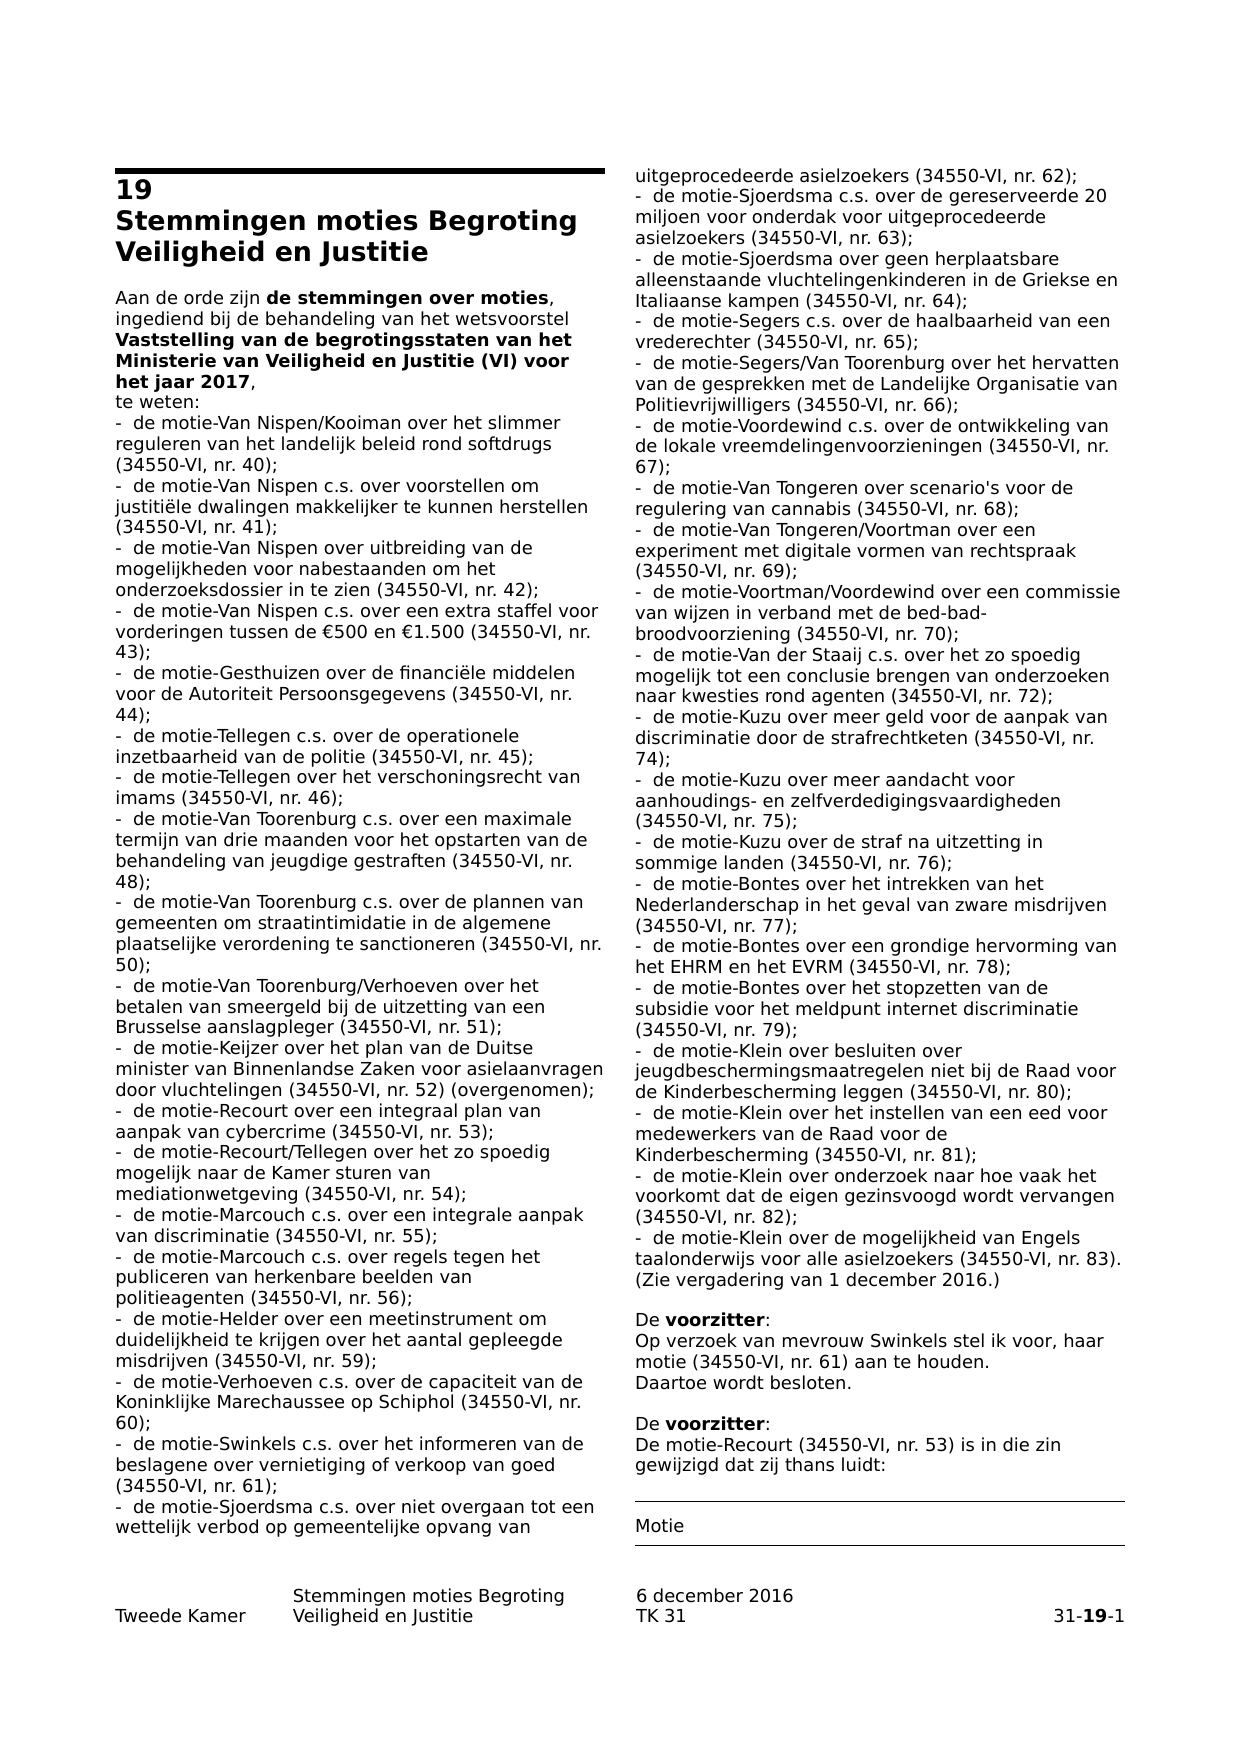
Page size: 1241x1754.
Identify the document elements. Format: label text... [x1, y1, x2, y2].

title 19 Stemmingen moties Begroting Veiligheid en Justitie [115, 174, 605, 268]
list de motie-Klein over de mogelijkheid van Engels taalonderwijs voor alle asielzoekers (34550-VI, nr. 83). [635, 1228, 1125, 1269]
list de motie-Gesthuizen over de financiële middelen voor de Autoriteit Persoonsgegevens (34550-VI, nr. 44); [115, 663, 605, 726]
list de motie-Van Tongeren/Voortman over een experiment met digitale vormen van rechtspraak (34550-VI, nr. 69); [635, 519, 1125, 582]
list de motie-Tellegen c.s. over de operationele inzetbaarheid van de politie (34550-VI, nr. 45); [115, 726, 605, 767]
list de motie-Helder over een meetinstrument om duidelijkheid te krijgen over het aantal gepleegde misdrijven (34550-VI, nr. 59); [115, 1309, 605, 1371]
text Motie [635, 1516, 1125, 1537]
list de motie-Van Toorenburg c.s. over de plannen van gemeenten om straatintimidatie in de algemene plaatselijke verordening te sanctioneren (34550-VI, nr. 50); [115, 892, 605, 976]
list de motie-Swinkels c.s. over het informeren van de beslagene over vernietiging of verkoop van goed (34550-VI, nr. 61); [115, 1434, 605, 1496]
list de motie-Van Tongeren over scenario's voor de regulering van cannabis (34550-VI, nr. 68); [635, 478, 1125, 519]
text Aan de orde zijn de stemmingen over moties, ingediend bij de behandeling van het wetsvoorstel Vaststelling van de begrotingsstaten van het Ministerie van Veiligheid en Justitie (VI) voor het jaar 2017, [115, 288, 605, 392]
list de motie-Kuzu over meer aandacht voor aanhoudings- en zelfverdedigingsvaardigheden (34550-VI, nr. 75); [635, 769, 1125, 832]
list de motie-Klein over besluiten over jeugdbeschermingsmaatregelen niet bij de Raad voor de Kinderbescherming leggen (34550-VI, nr. 80); [635, 1040, 1125, 1103]
list de motie-Segers/Van Toorenburg over het hervatten van de gesprekken met de Landelijke Organisatie van Politievrijwilligers (34550-VI, nr. 66); [635, 353, 1125, 415]
list de motie-Sjoerdsma c.s. over de gereserveerde 20 miljoen voor onderdak voor uitgeprocedeerde asielzoekers (34550-VI, nr. 63); [635, 186, 1125, 249]
text De voorzitter: [635, 1310, 1125, 1331]
list de motie-Bontes over het stopzetten van de subsidie voor het meldpunt internet discriminatie (34550-VI, nr. 79); [635, 978, 1125, 1040]
list de motie-Van Nispen over uitbreiding van de mogelijkheden voor nabestaanden om het onderzoeksdossier in te zien (34550-VI, nr. 42); [115, 538, 605, 601]
text Daartoe wordt besloten. [635, 1373, 1125, 1393]
list uitgeprocedeerde asielzoekers (34550-VI, nr. 62); [635, 165, 1125, 186]
text (Zie vergadering van 1 december 2016.) [635, 1269, 1125, 1290]
list de motie-Voortman/Voordewind over een commissie van wijzen in verband met de bed-bad-broodvoorziening (34550-VI, nr. 70); [635, 582, 1125, 644]
text te weten: [115, 392, 605, 413]
text De voorzitter: [635, 1413, 1125, 1434]
list de motie-Voordewind c.s. over de ontwikkeling van de lokale vreemdelingenvoorzieningen (34550-VI, nr. 67); [635, 415, 1125, 478]
list de motie-Klein over onderzoek naar hoe vaak het voorkomt dat de eigen gezinsvoogd wordt vervangen (34550-VI, nr. 82); [635, 1165, 1125, 1228]
text Op verzoek van mevrouw Swinkels stel ik voor, haar motie (34550-VI, nr. 61) aan te houden. [635, 1331, 1125, 1373]
list de motie-Van Toorenburg/Verhoeven over het betalen van smeergeld bij de uitzetting van een Brusselse aanslagpleger (34550-VI, nr. 51); [115, 976, 605, 1038]
list de motie-Bontes over een grondige hervorming van het EHRM en het EVRM (34550-VI, nr. 78); [635, 936, 1125, 978]
list de motie-Recourt/Tellegen over het zo spoedig mogelijk naar de Kamer sturen van mediationwetgeving (34550-VI, nr. 54); [115, 1142, 605, 1205]
list de motie-Marcouch c.s. over regels tegen het publiceren van herkenbare beelden van politieagenten (34550-VI, nr. 56); [115, 1246, 605, 1309]
list de motie-Sjoerdsma over geen herplaatsbare alleenstaande vluchtelingenkinderen in de Griekse en Italiaanse kampen (34550-VI, nr. 64); [635, 249, 1125, 311]
list de motie-Kuzu over de straf na uitzetting in sommige landen (34550-VI, nr. 76); [635, 832, 1125, 874]
list de motie-Segers c.s. over de haalbaarheid van een vrederechter (34550-VI, nr. 65); [635, 311, 1125, 353]
list de motie-Tellegen over het verschoningsrecht van imams (34550-VI, nr. 46); [115, 767, 605, 809]
text De motie-Recourt (34550-VI, nr. 53) is in die zin gewijzigd dat zij thans luidt: [635, 1434, 1125, 1476]
list de motie-Van der Staaij c.s. over het zo spoedig mogelijk tot een conclusie brengen van onderzoeken naar kwesties rond agenten (34550-VI, nr. 72); [635, 644, 1125, 707]
list de motie-Van Nispen/Kooiman over het slimmer reguleren van het landelijk beleid rond softdrugs (34550-VI, nr. 40); [115, 413, 605, 476]
list de motie-Van Toorenburg c.s. over een maximale termijn van drie maanden voor het opstarten van de behandeling van jeugdige gestraften (34550-VI, nr. 48); [115, 809, 605, 892]
list de motie-Marcouch c.s. over een integrale aanpak van discriminatie (34550-VI, nr. 55); [115, 1205, 605, 1246]
list de motie-Van Nispen c.s. over voorstellen om justitiële dwalingen makkelijker te kunnen herstellen (34550-VI, nr. 41); [115, 476, 605, 538]
list de motie-Van Nispen c.s. over een extra staffel voor vorderingen tussen de €500 en €1.500 (34550-VI, nr. 43); [115, 601, 605, 663]
list de motie-Kuzu over meer geld voor de aanpak van discriminatie door de strafrechtketen (34550-VI, nr. 74); [635, 707, 1125, 769]
list de motie-Klein over het instellen van een eed voor medewerkers van de Raad voor de Kinderbescherming (34550-VI, nr. 81); [635, 1103, 1125, 1165]
list de motie-Verhoeven c.s. over de capaciteit van de Koninklijke Marechaussee op Schiphol (34550-VI, nr. 60); [115, 1371, 605, 1434]
list de motie-Bontes over het intrekken van het Nederlanderschap in het geval van zware misdrijven (34550-VI, nr. 77); [635, 874, 1125, 936]
list de motie-Sjoerdsma c.s. over niet overgaan tot een wettelijk verbod op gemeentelijke opvang van [115, 1496, 605, 1538]
list de motie-Keijzer over het plan van de Duitse minister van Binnenlandse Zaken voor asielaanvragen door vluchtelingen (34550-VI, nr. 52) (overgenomen); [115, 1038, 605, 1101]
list de motie-Recourt over een integraal plan van aanpak van cybercrime (34550-VI, nr. 53); [115, 1101, 605, 1142]
